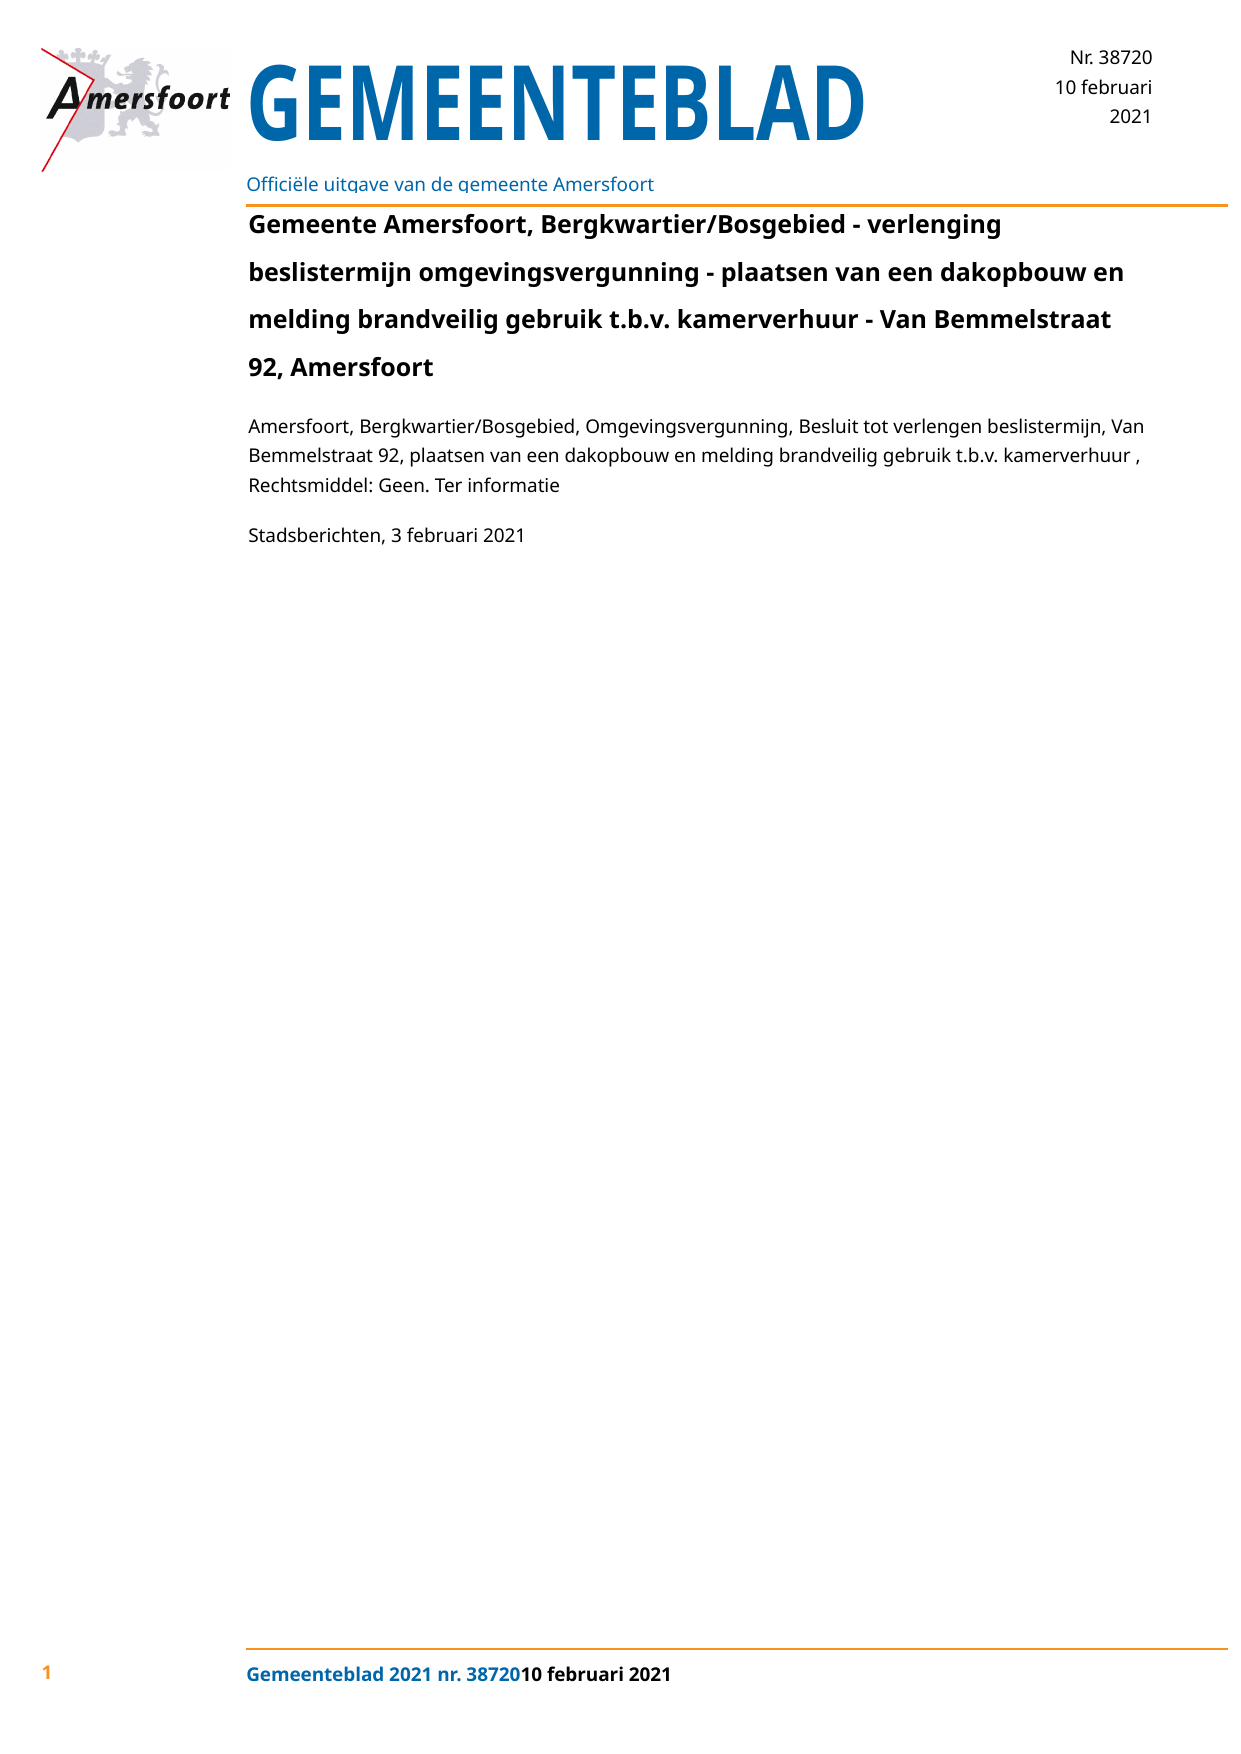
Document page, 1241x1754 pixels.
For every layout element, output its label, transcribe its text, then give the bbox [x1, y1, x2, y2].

text Amersfoort, Bergkwartier/Bosgebied, Omgevingsvergunning, Besluit tot verlengen beslistermijn, Van Bemmelstraat 92, plaatsen van een dakopbouw en melding brandveilig gebruik t.b.v. kamerverhuur , Rechtsmiddel: Geen. Ter informatie [248, 413, 1152, 498]
text Gemeente Amersfoort, Bergkwartier/Bosgebied - verlenging beslistermijn omgevingsvergunning - plaatsen van een dakopbouw en melding brandveilig gebruik t.b.v. kamerverhuur - Van Bemmelstraat 92, Amersfoort [248, 207, 1152, 384]
text Stadsberichten, 3 februari 2021 [248, 523, 1152, 548]
picture [41, 47, 231, 172]
